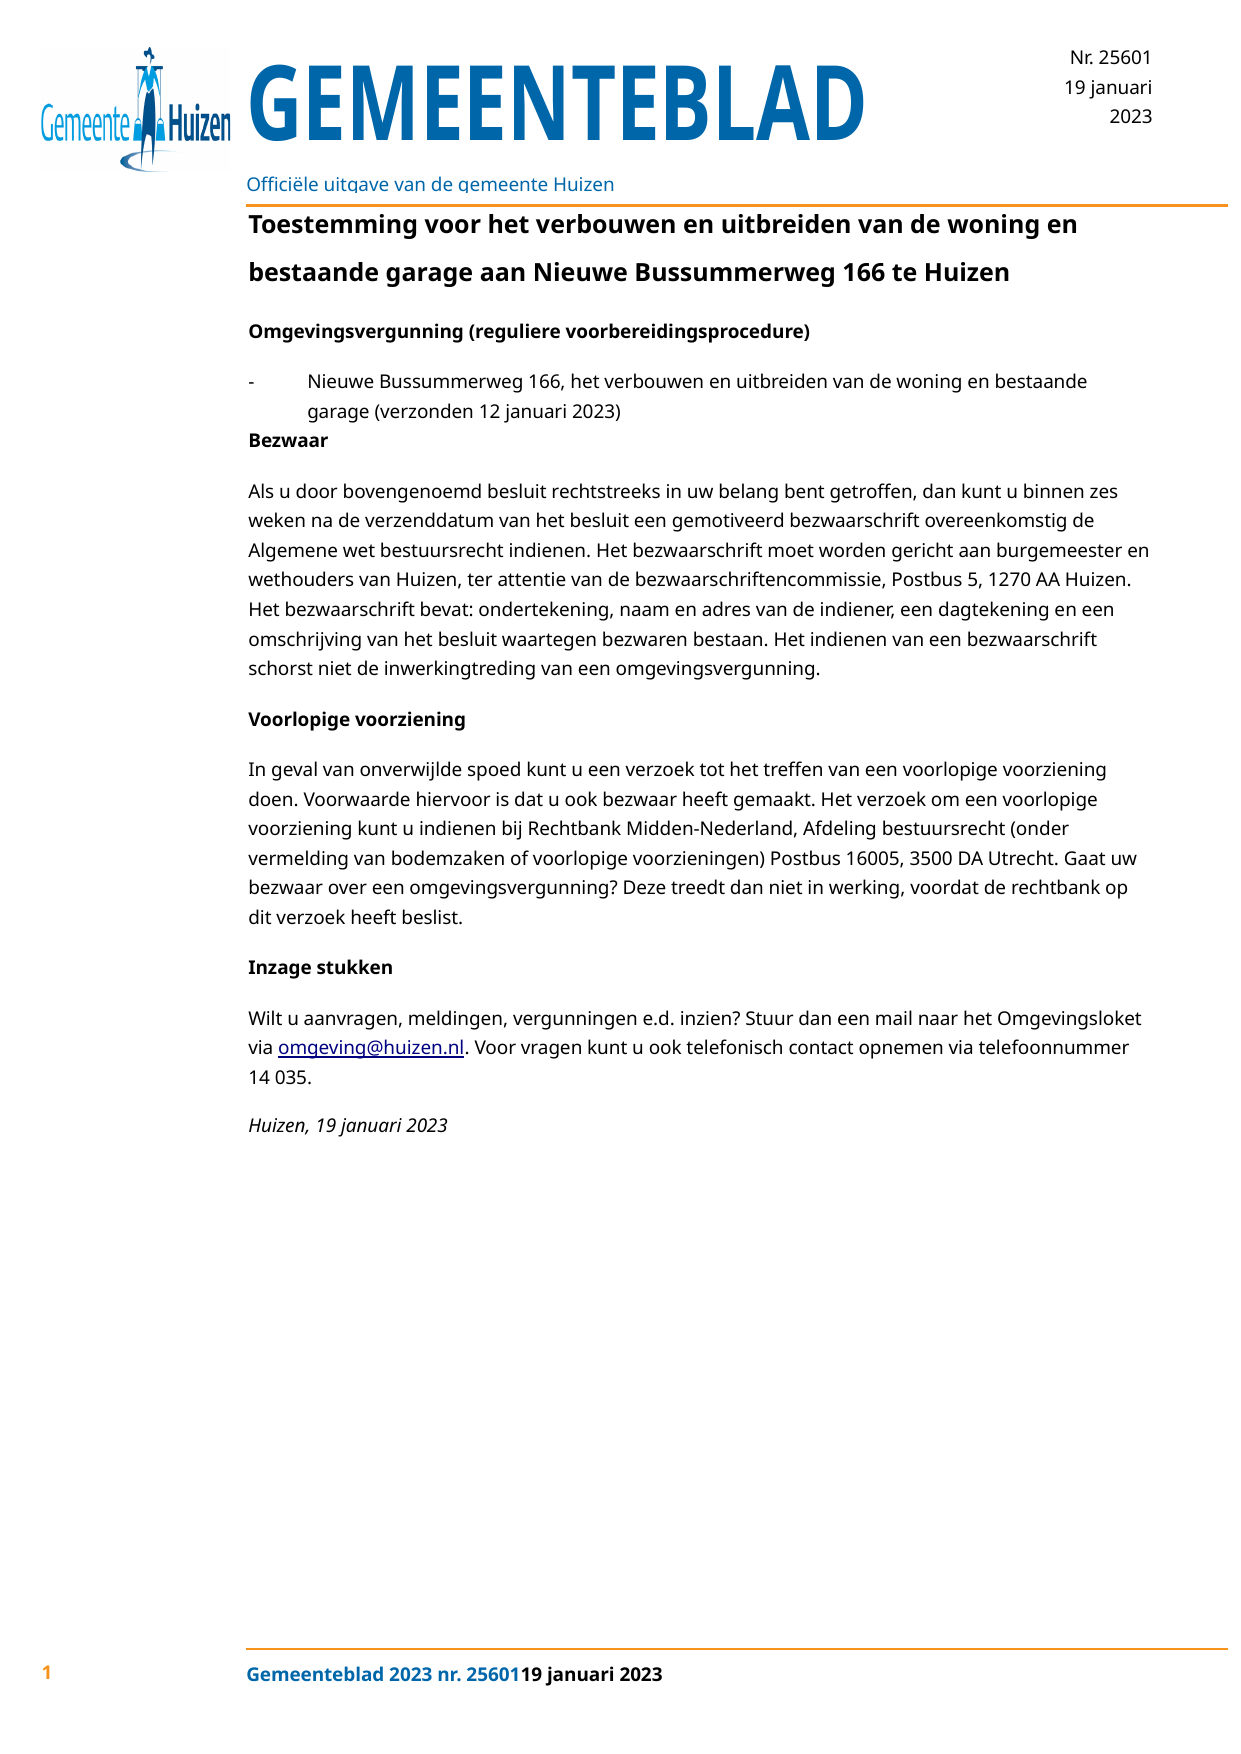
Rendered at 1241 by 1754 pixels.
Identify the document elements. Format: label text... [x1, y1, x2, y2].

text Inzage stukken [248, 954, 1152, 980]
text Omgevingsvergunning (reguliere voorbereidingsprocedure) [248, 318, 1152, 344]
picture [41, 47, 231, 172]
text In geval van onverwijlde spoed kunt u een verzoek tot het treffen van een voorlopige voorziening doen. Voorwaarde hiervoor is dat u ook bezwaar heeft gemaakt. Het verzoek om een voorlopige voorziening kunt u indienen bij Rechtbank Midden-Nederland, Afdeling bestuursrecht (onder vermelding van bodemzaken of voorlopige voorzieningen) Postbus 16005, 3500 DA Utrecht. Gaat uw bezwaar over een omgevingsvergunning? Deze treedt dan niet in werking, voordat de rechtbank op dit verzoek heeft beslist. [248, 756, 1152, 930]
text Huizen, 19 januari 2023 [248, 1112, 1152, 1138]
text Bezwaar [248, 427, 1152, 453]
list Nieuwe Bussummerweg 166, het verbouwen en uitbreiden van de woning en bestaande garage (verzonden 12 januari 2023) [248, 368, 1152, 424]
text Wilt u aanvragen, meldingen, vergunningen e.d. inzien? Stuur dan een mail naar het Omgevingsloket via omgeving@huizen.nl. Voor vragen kunt u ook telefonisch contact opnemen via telefoonnummer 14 035. [248, 1005, 1152, 1090]
text Voorlopige voorziening [248, 706, 1152, 732]
text Toestemming voor het verbouwen en uitbreiden van de woning en bestaande garage aan Nieuwe Bussummerweg 166 te Huizen [248, 207, 1152, 288]
text Als u door bovengenoemd besluit rechtstreeks in uw belang bent getroffen, dan kunt u binnen zes weken na de verzenddatum van het besluit een gemotiveerd bezwaarschrift overeenkomstig de Algemene wet bestuursrecht indienen. Het bezwaarschrift moet worden gericht aan burgemeester en wethouders van Huizen, ter attentie van de bezwaarschriftencommissie, Postbus 5, 1270 AA Huizen. Het bezwaarschrift bevat: ondertekening, naam en adres van de indiener, een dagtekening en een omschrijving van het besluit waartegen bezwaren bestaan. Het indienen van een bezwaarschrift schorst niet de inwerkingtreding van een omgevingsvergunning. [248, 478, 1152, 681]
